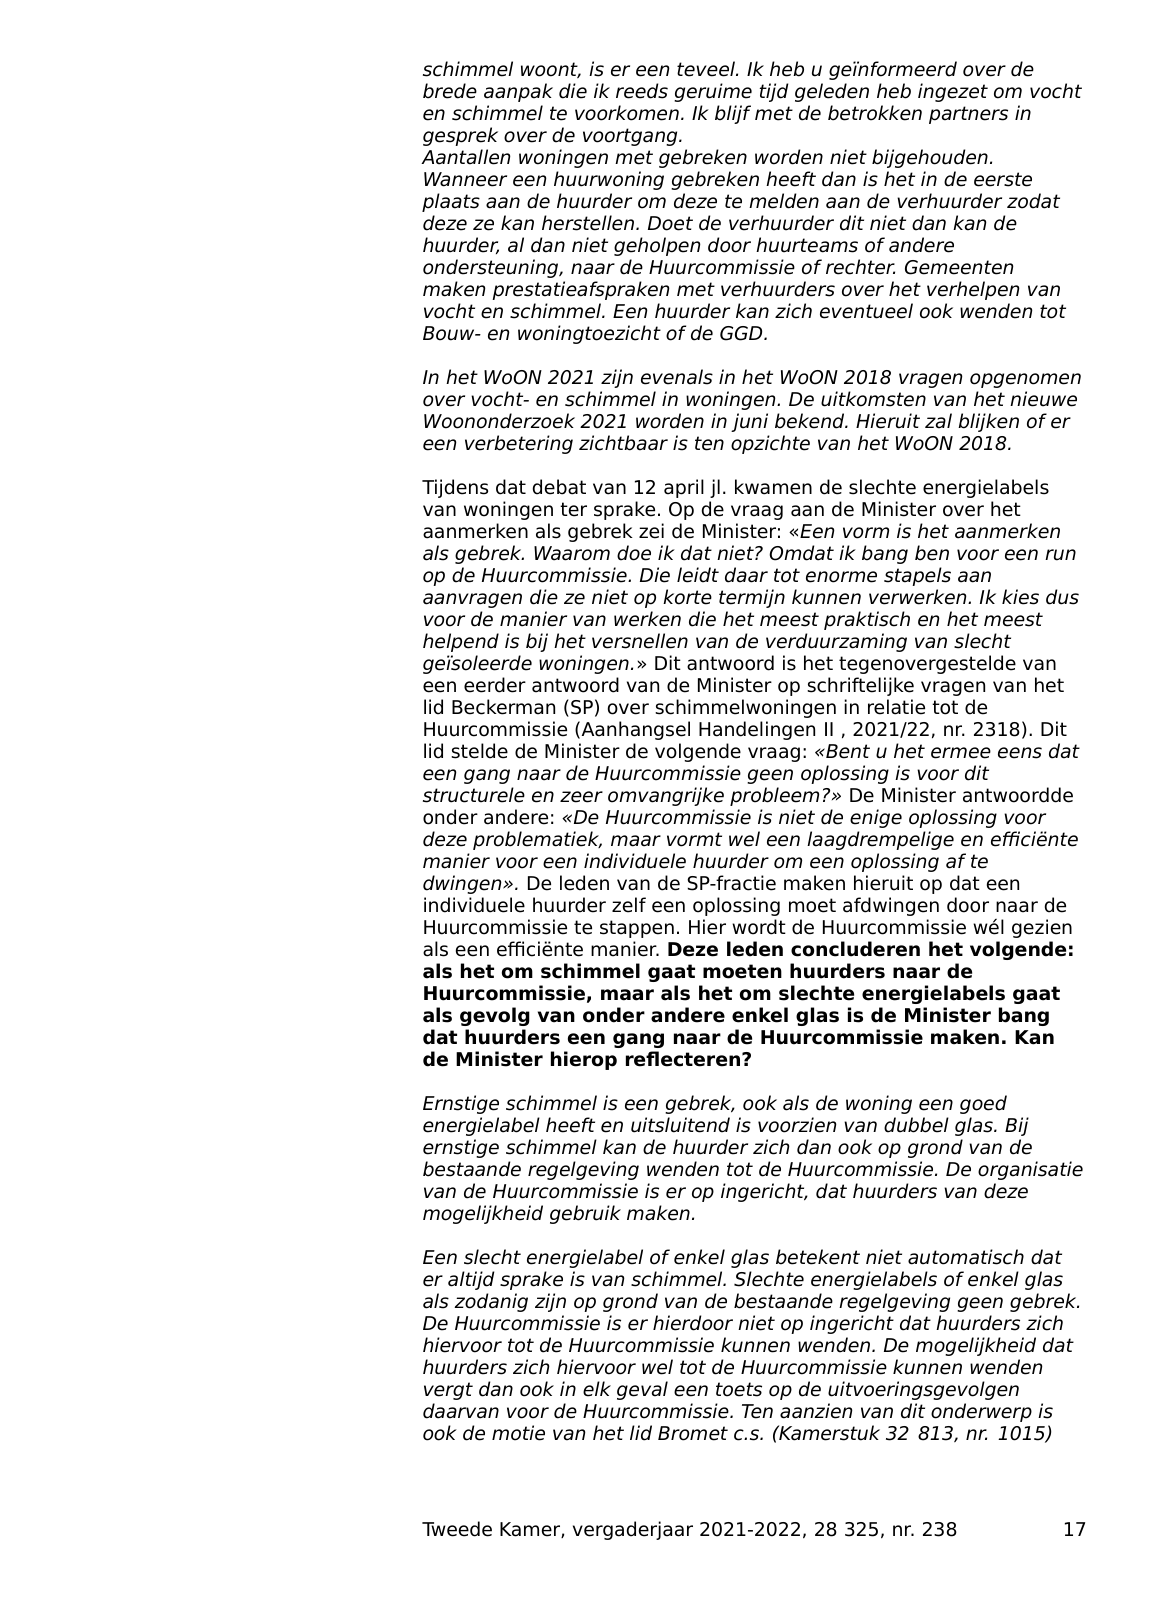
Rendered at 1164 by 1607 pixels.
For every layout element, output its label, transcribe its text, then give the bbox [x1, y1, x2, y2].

text Aantallen woningen met gebreken worden niet bijgehouden. Wanneer een huurwoning gebreken heeft dan is het in de eerste plaats aan de huurder om deze te melden aan de verhuurder zodat deze ze kan herstellen. Doet de verhuurder dit niet dan kan de huurder, al dan niet geholpen door huurteams of andere ondersteuning, naar de Huurcommissie of rechter. Gemeenten maken prestatieafspraken met verhuurders over het verhelpen van vocht en schimmel. Een huurder kan zich eventueel ook wenden tot Bouw- en woningtoezicht of de GGD. [422, 147, 1087, 345]
text In het WoON 2021 zijn evenals in het WoON 2018 vragen opgenomen over vocht- en schimmel in woningen. De uitkomsten van het nieuwe Woononderzoek 2021 worden in juni bekend. Hieruit zal blijken of er een verbetering zichtbaar is ten opzichte van het WoON 2018. [422, 367, 1087, 455]
text Ernstige schimmel is een gebrek, ook als de woning een goed energielabel heeft en uitsluitend is voorzien van dubbel glas. Bij ernstige schimmel kan de huurder zich dan ook op grond van de bestaande regelgeving wenden tot de Huurcommissie. De organisatie van de Huurcommissie is er op ingericht, dat huurders van deze mogelijkheid gebruik maken. [422, 1093, 1087, 1224]
text Een slecht energielabel of enkel glas betekent niet automatisch dat er altijd sprake is van schimmel. Slechte energielabels of enkel glas als zodanig zijn op grond van de bestaande regelgeving geen gebrek. De Huurcommissie is er hierdoor niet op ingericht dat huurders zich hiervoor tot de Huurcommissie kunnen wenden. De mogelijkheid dat huurders zich hiervoor wel tot de Huurcommissie kunnen wenden vergt dan ook in elk geval een toets op de uitvoeringsgevolgen daarvan voor de Huurcommissie. Ten aanzien van dit onderwerp is ook de motie van het lid Bromet c.s. (Kamerstuk 32 813, nr. 1015) [422, 1247, 1087, 1444]
text schimmel woont, is er een teveel. Ik heb u geïnformeerd over de brede aanpak die ik reeds geruime tijd geleden heb ingezet om vocht en schimmel te voorkomen. Ik blijf met de betrokken partners in gesprek over de voortgang. [422, 59, 1087, 147]
text Tijdens dat debat van 12 april jl. kwamen de slechte energielabels van woningen ter sprake. Op de vraag aan de Minister over het aanmerken als gebrek zei de Minister: «Een vorm is het aanmerken als gebrek. Waarom doe ik dat niet? Omdat ik bang ben voor een run op de Huurcommissie. Die leidt daar tot enorme stapels aan aanvragen die ze niet op korte termijn kunnen verwerken. Ik kies dus voor de manier van werken die het meest praktisch en het meest helpend is bij het versnellen van de verduurzaming van slecht geïsoleerde woningen.» Dit antwoord is het tegenovergestelde van een eerder antwoord van de Minister op schriftelijke vragen van het lid Beckerman (SP) over schimmelwoningen in relatie tot de Huurcommissie (Aanhangsel Handelingen II , 2021/22, nr. 2318). Dit lid stelde de Minister de volgende vraag: «Bent u het ermee eens dat een gang naar de Huurcommissie geen oplossing is voor dit structurele en zeer omvangrijke probleem?» De Minister antwoordde onder andere: «De Huurcommissie is niet de enige oplossing voor deze problematiek, maar vormt wel een laagdrempelige en efficiënte manier voor een individuele huurder om een oplossing af te dwingen». De leden van de SP-fractie maken hieruit op dat een individuele huurder zelf een oplossing moet afdwingen door naar de Huurcommissie te stappen. Hier wordt de Huurcommissie wél gezien als een efficiënte manier. Deze leden concluderen het volgende: als het om schimmel gaat moeten huurders naar de Huurcommissie, maar als het om slechte energielabels gaat als gevolg van onder andere enkel glas is de Minister bang dat huurders een gang naar de Huurcommissie maken. Kan de Minister hierop reflecteren? [422, 477, 1087, 1071]
